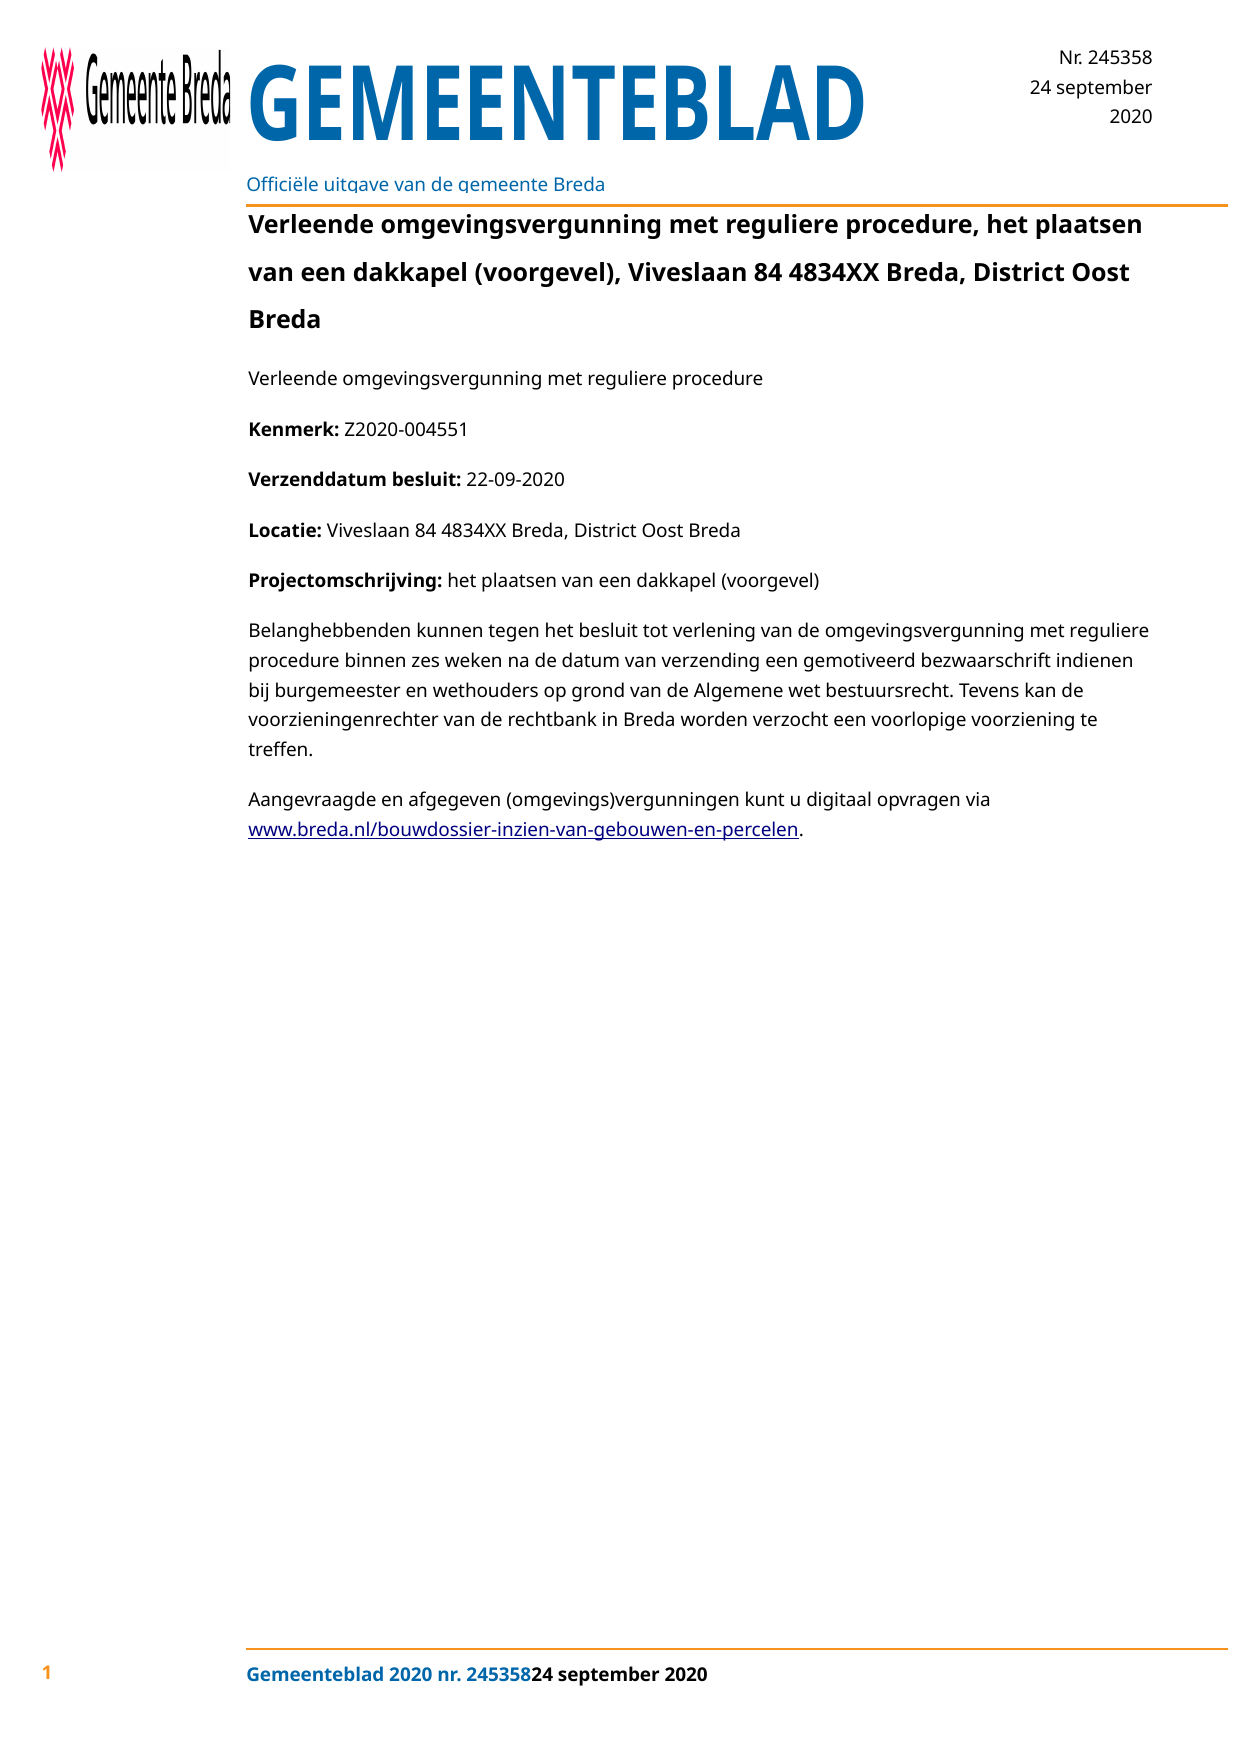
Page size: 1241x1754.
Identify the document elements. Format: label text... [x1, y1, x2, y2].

text Projectomschrijving: het plaatsen van een dakkapel (voorgevel) [248, 567, 1152, 593]
text Verleende omgevingsvergunning met reguliere procedure [248, 366, 1152, 391]
text Locatie: Viveslaan 84 4834XX Breda, District Oost Breda [248, 517, 1152, 542]
text Verleende omgevingsvergunning met reguliere procedure, het plaatsen van een dakkapel (voorgevel), Viveslaan 84 4834XX Breda, District Oost Breda [248, 207, 1152, 336]
text Belanghebbenden kunnen tegen het besluit tot verlening van de omgevingsvergunning met reguliere procedure binnen zes weken na de datum van verzending een gemotiveerd bezwaarschrift indienen bij burgemeester en wethouders op grond van de Algemene wet bestuursrecht. Tevens kan de voorzieningenrechter van de rechtbank in Breda worden verzocht een voorlopige voorziening te treffen. [248, 618, 1152, 762]
text Kenmerk: Z2020-004551 [248, 416, 1152, 442]
text Verzenddatum besluit: 22-09-2020 [248, 466, 1152, 492]
picture [41, 47, 231, 172]
text Aangevraagde en afgegeven (omgevings)vergunningen kunt u digitaal opvragen via www.breda.nl/bouwdossier-inzien-van-gebouwen-en-percelen. [248, 786, 1152, 842]
